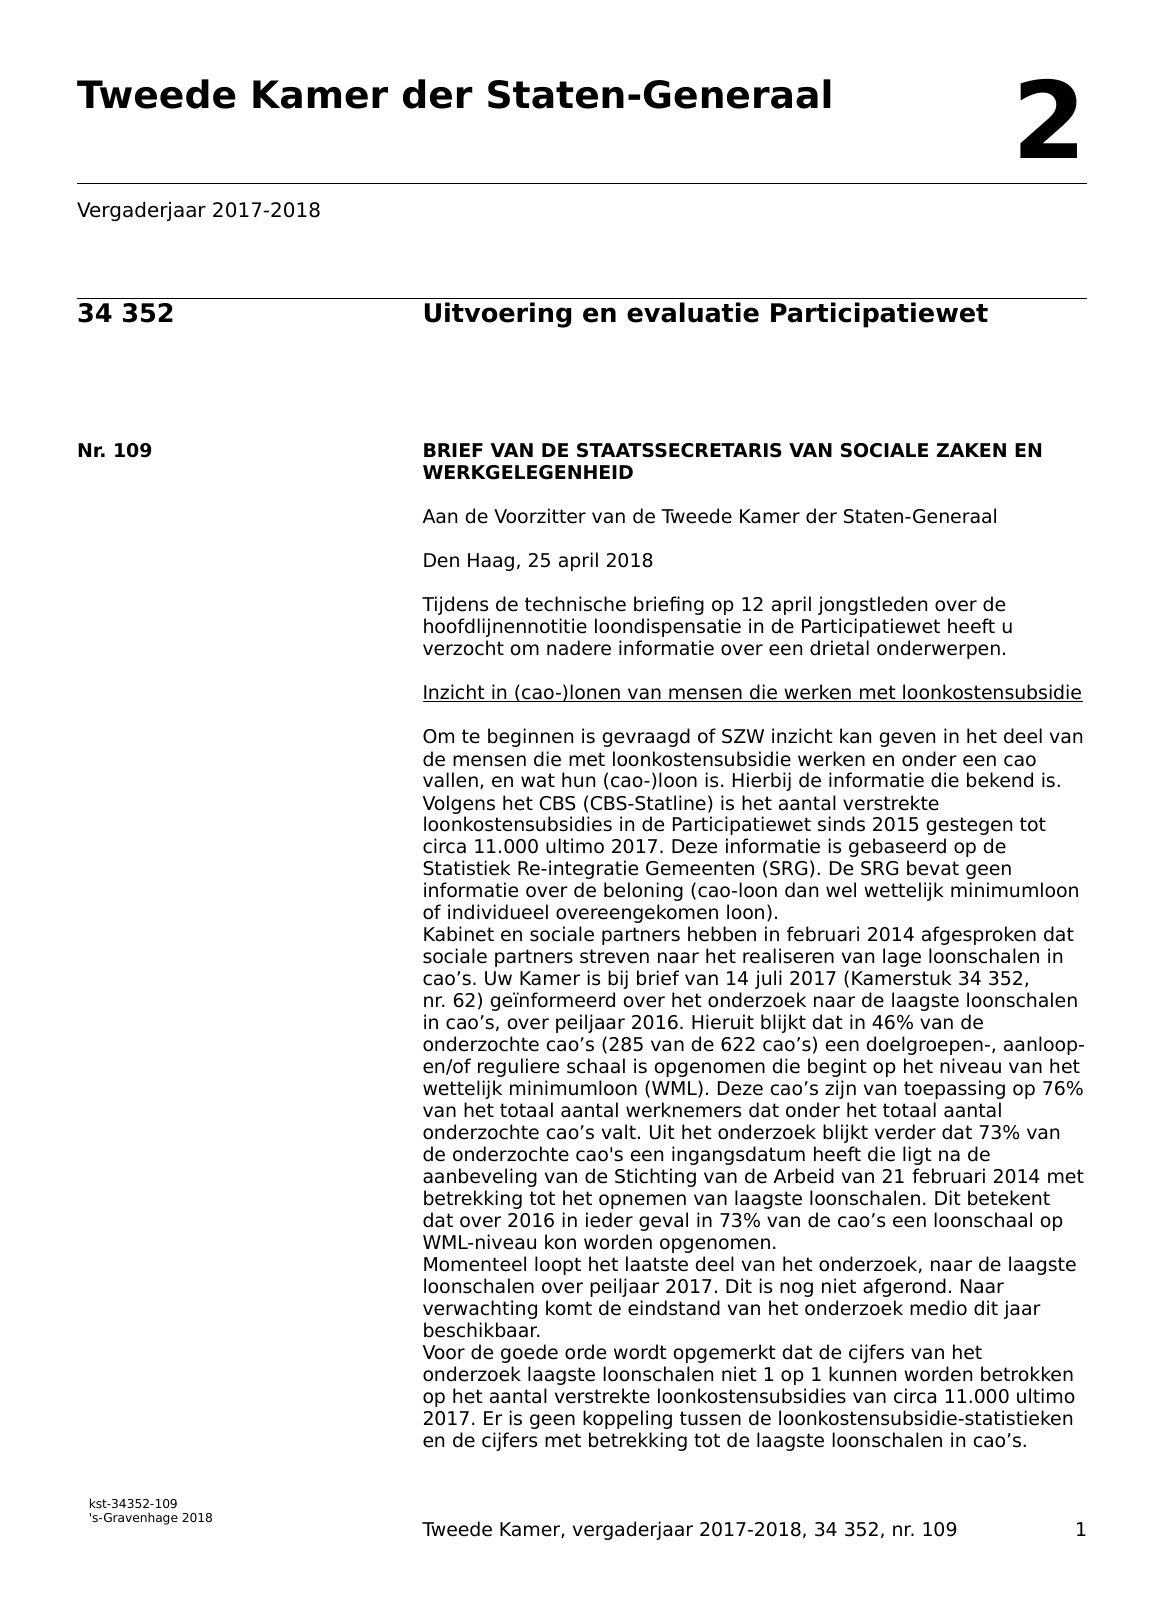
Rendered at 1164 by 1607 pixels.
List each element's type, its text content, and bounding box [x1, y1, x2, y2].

text kst-34352-109 [88, 1497, 323, 1511]
table_header Tweede Kamer der Staten-Generaal [77, 59, 886, 183]
text Kabinet en sociale partners hebben in februari 2014 afgesproken dat sociale partners streven naar het realiseren van lage loonschalen in cao’s. Uw Kamer is bij brief van 14 juli 2017 (Kamerstuk 34 352, nr. 62) geïnformeerd over het onderzoek naar de laagste loonschalen in cao’s, over peiljaar 2016. Hieruit blijkt dat in 46% van de onderzochte cao’s (285 van de 622 cao’s) een doelgroepen-, aanloop- en/of reguliere schaal is opgenomen die begint op het niveau van het wettelijk minimumloon (WML). Deze cao’s zijn van toepassing op 76% van het totaal aantal werknemers dat onder het totaal aantal onderzochte cao’s valt. Uit het onderzoek blijkt verder dat 73% van de onderzochte cao's een ingangsdatum heeft die ligt na de aanbeveling van de Stichting van de Arbeid van 21 februari 2014 met betrekking tot het opnemen van laagste loonschalen. Dit betekent dat over 2016 in ieder geval in 73% van de cao’s een loonschaal op WML-niveau kon worden opgenomen. [422, 924, 1087, 1254]
text 's-Gravenhage 2018 [88, 1511, 323, 1525]
subtitle 34 352 Uitvoering en evaluatie Participatiewet [77, 299, 1087, 329]
text Den Haag, 25 april 2018 [422, 550, 1087, 572]
subtitle Nr. 109 BRIEF VAN DE STAATSSECRETARIS VAN SOCIALE ZAKEN EN WERKGELEGENHEID [77, 440, 1087, 484]
table_cell Vergaderjaar 2017-2018 [77, 184, 1087, 298]
text Aan de Voorzitter van de Tweede Kamer der Staten-Generaal [422, 506, 1087, 528]
text Volgens het CBS (CBS-Statline) is het aantal verstrekte loonkostensubsidies in de Participatiewet sinds 2015 gestegen tot circa 11.000 ultimo 2017. Deze informatie is gebaseerd op de Statistiek Re-integratie Gemeenten (SRG). De SRG bevat geen informatie over de beloning (cao-loon dan wel wettelijk minimumloon of individueel overeengekomen loon). [422, 792, 1087, 924]
text Tijdens de technische briefing op 12 april jongstleden over de hoofdlijnennotitie loondispensatie in de Participatiewet heeft u verzocht om nadere informatie over een drietal onderwerpen. [422, 594, 1087, 660]
subtitle Inzicht in (cao-)lonen van mensen die werken met loonkostensubsidie [422, 682, 1087, 704]
text Voor de goede orde wordt opgemerkt dat de cijfers van het onderzoek laagste loonschalen niet 1 op 1 kunnen worden betrokken op het aantal verstrekte loonkostensubsidies van circa 11.000 ultimo 2017. Er is geen koppeling tussen de loonkostensubsidie-statistieken en de cijfers met betrekking tot de laagste loonschalen in cao’s. [422, 1342, 1087, 1452]
text Momenteel loopt het laatste deel van het onderzoek, naar de laagste loonschalen over peiljaar 2017. Dit is nog niet afgerond. Naar verwachting komt de eindstand van het onderzoek medio dit jaar beschikbaar. [422, 1254, 1087, 1342]
text Om te beginnen is gevraagd of SZW inzicht kan geven in het deel van de mensen die met loonkostensubsidie werken en onder een cao vallen, en wat hun (cao-)loon is. Hierbij de informatie die bekend is. [422, 726, 1087, 792]
table_header 2 [886, 59, 1087, 183]
